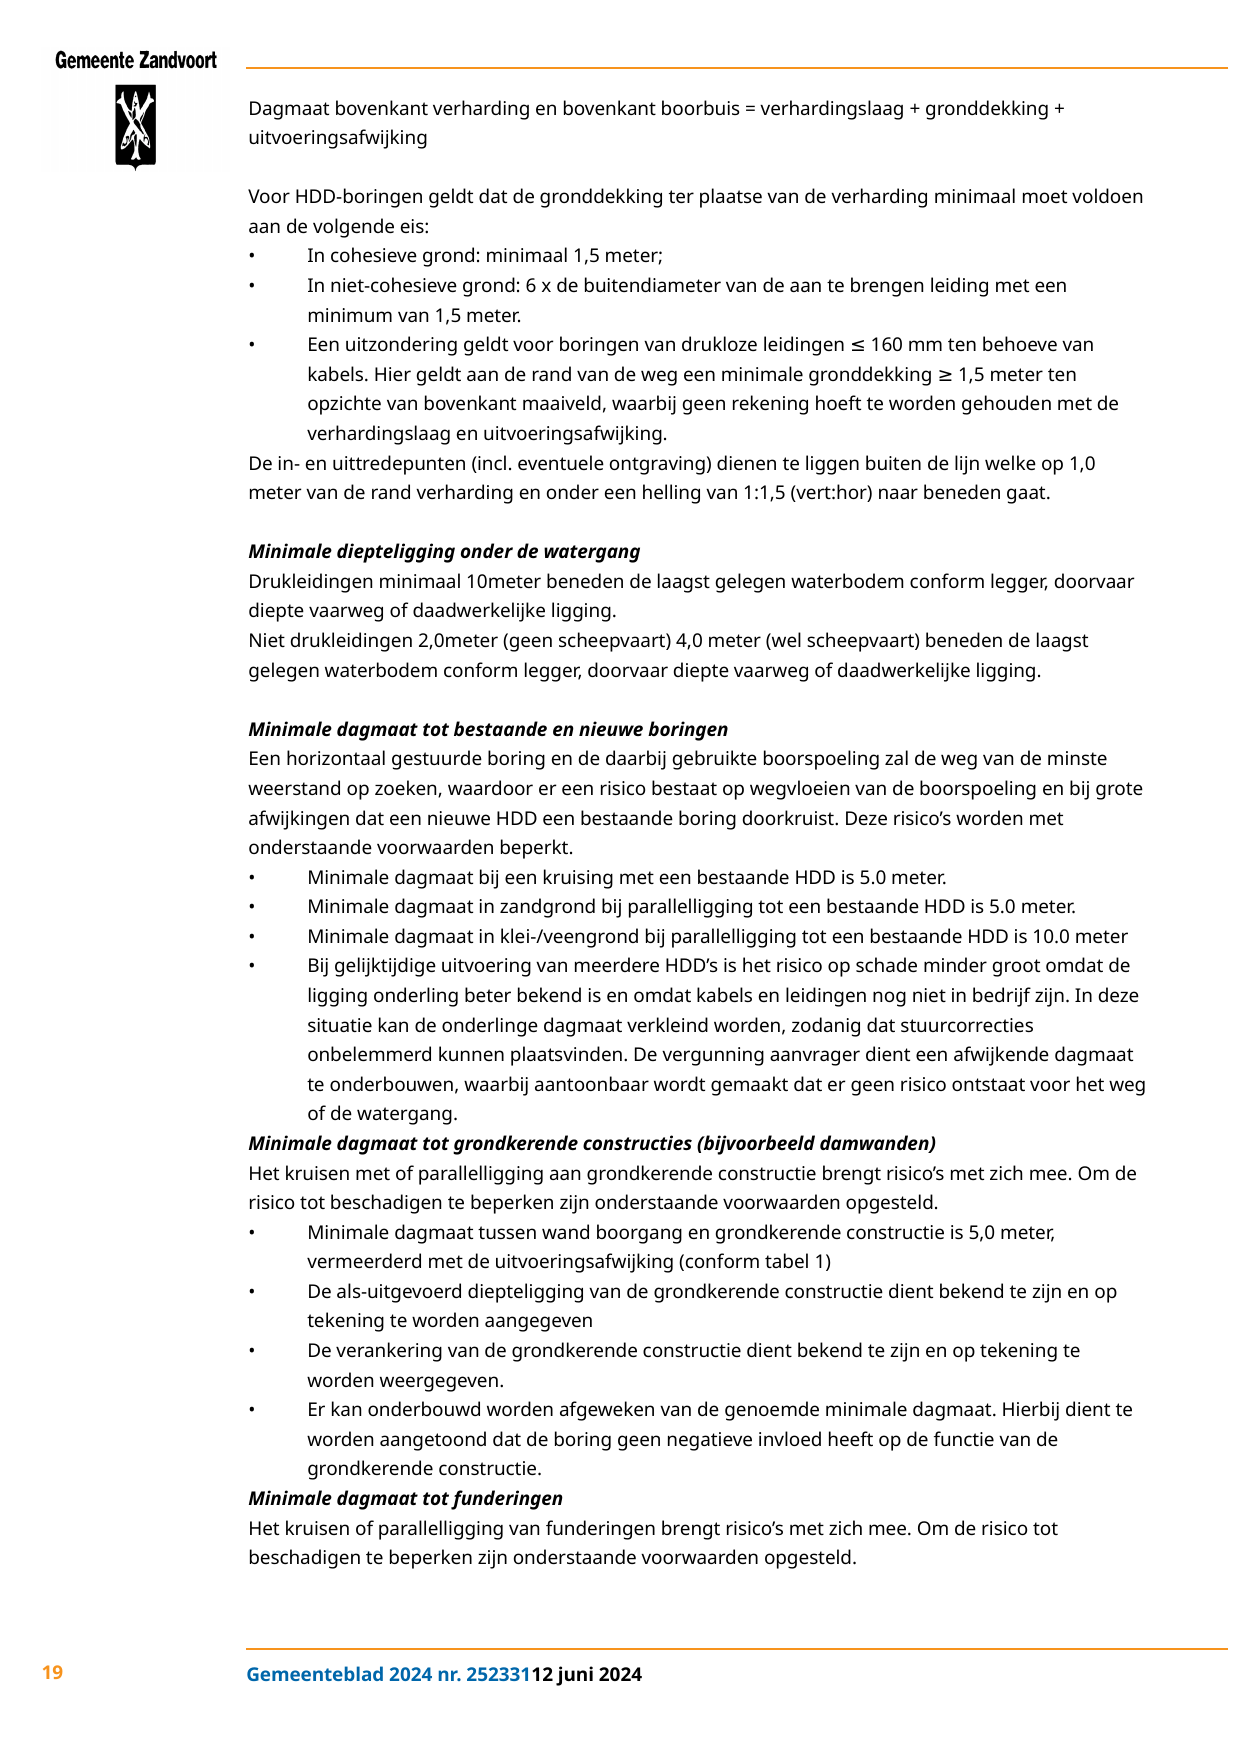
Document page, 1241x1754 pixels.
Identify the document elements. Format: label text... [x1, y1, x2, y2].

list Er kan onderbouwd worden afgeweken van de genoemde minimale dagmaat. Hierbij dient te worden aangetoond dat de boring geen negatieve invloed heeft op de functie van de grondkerende constructie. [248, 1396, 1152, 1481]
text Minimale diepteligging onder de watergang [248, 538, 1152, 564]
text De in- en uittredepunten (incl. eventuele ontgraving) dienen te liggen buiten de lijn welke op 1,0 meter van de rand verharding en onder een helling van 1:1,5 (vert:hor) naar beneden gaat. [248, 450, 1152, 505]
text Het kruisen of parallelligging van funderingen brengt risico’s met zich mee. Om de risico tot beschadigen te beperken zijn onderstaande voorwaarden opgesteld. [248, 1515, 1152, 1570]
list De als-uitgevoerd diepteligging van de grondkerende constructie dient bekend te zijn en op tekening te worden aangegeven [248, 1278, 1152, 1333]
text Minimale dagmaat tot bestaande en nieuwe boringen [248, 716, 1152, 742]
text Een horizontaal gestuurde boring en de daarbij gebruikte boorspoeling zal de weg van de minste weerstand op zoeken, waardoor er een risico bestaat op wegvloeien van de boorspoeling en bij grote afwijkingen dat een nieuwe HDD een bestaande boring doorkruist. Deze risico’s worden met onderstaande voorwaarden beperkt. [248, 746, 1152, 860]
list De verankering van de grondkerende constructie dient bekend te zijn en op tekening te worden weergegeven. [248, 1337, 1152, 1393]
text Minimale dagmaat tot funderingen [248, 1485, 1152, 1511]
text Drukleidingen minimaal 10meter beneden de laagst gelegen waterbodem conform legger, doorvaar diepte vaarweg of daadwerkelijke ligging. [248, 568, 1152, 623]
list Minimale dagmaat in zandgrond bij parallelligging tot een bestaande HDD is 5.0 meter. [248, 893, 1152, 919]
list Minimale dagmaat tussen wand boorgang en grondkerende constructie is 5,0 meter, vermeerderd met de uitvoeringsafwijking (conform tabel 1) [248, 1219, 1152, 1274]
text Dagmaat bovenkant verharding en bovenkant boorbuis = verhardingslaag + gronddekking + uitvoeringsafwijking [248, 95, 1152, 150]
picture [41, 47, 231, 172]
list Bij gelijktijdige uitvoering van meerdere HDD’s is het risico op schade minder groot omdat de ligging onderling beter bekend is en omdat kabels en leidingen nog niet in bedrijf zijn. In deze situatie kan de onderlinge dagmaat verkleind worden, zodanig dat stuurcorrecties onbelemmerd kunnen plaatsvinden. De vergunning aanvrager dient een afwijkende dagmaat te onderbouwen, waarbij aantoonbaar wordt gemaakt dat er geen risico ontstaat voor het weg of de watergang. [248, 953, 1152, 1126]
text Minimale dagmaat tot grondkerende constructies (bijvoorbeeld damwanden) [248, 1130, 1152, 1156]
text Het kruisen met of parallelligging aan grondkerende constructie brengt risico’s met zich mee. Om de risico tot beschadigen te beperken zijn onderstaande voorwaarden opgesteld. [248, 1160, 1152, 1215]
list In niet-cohesieve grond: 6 x de buitendiameter van de aan te brengen leiding met een minimum van 1,5 meter. [248, 272, 1152, 328]
text Voor HDD-boringen geldt dat de gronddekking ter plaatse van de verharding minimaal moet voldoen aan de volgende eis: [248, 183, 1152, 239]
list In cohesieve grond: minimaal 1,5 meter; [248, 243, 1152, 268]
list Een uitzondering geldt voor boringen van drukloze leidingen ≤ 160 mm ten behoeve van kabels. Hier geldt aan de rand van de weg een minimale gronddekking ≥ 1,5 meter ten opzichte van bovenkant maaiveld, waarbij geen rekening hoeft te worden gehouden met de verhardingslaag en uitvoeringsafwijking. [248, 331, 1152, 446]
list Minimale dagmaat bij een kruising met een bestaande HDD is 5.0 meter. [248, 864, 1152, 890]
text Niet drukleidingen 2,0meter (geen scheepvaart) 4,0 meter (wel scheepvaart) beneden de laagst gelegen waterbodem conform legger, doorvaar diepte vaarweg of daadwerkelijke ligging. [248, 627, 1152, 683]
list Minimale dagmaat in klei-/veengrond bij parallelligging tot een bestaande HDD is 10.0 meter [248, 923, 1152, 949]
